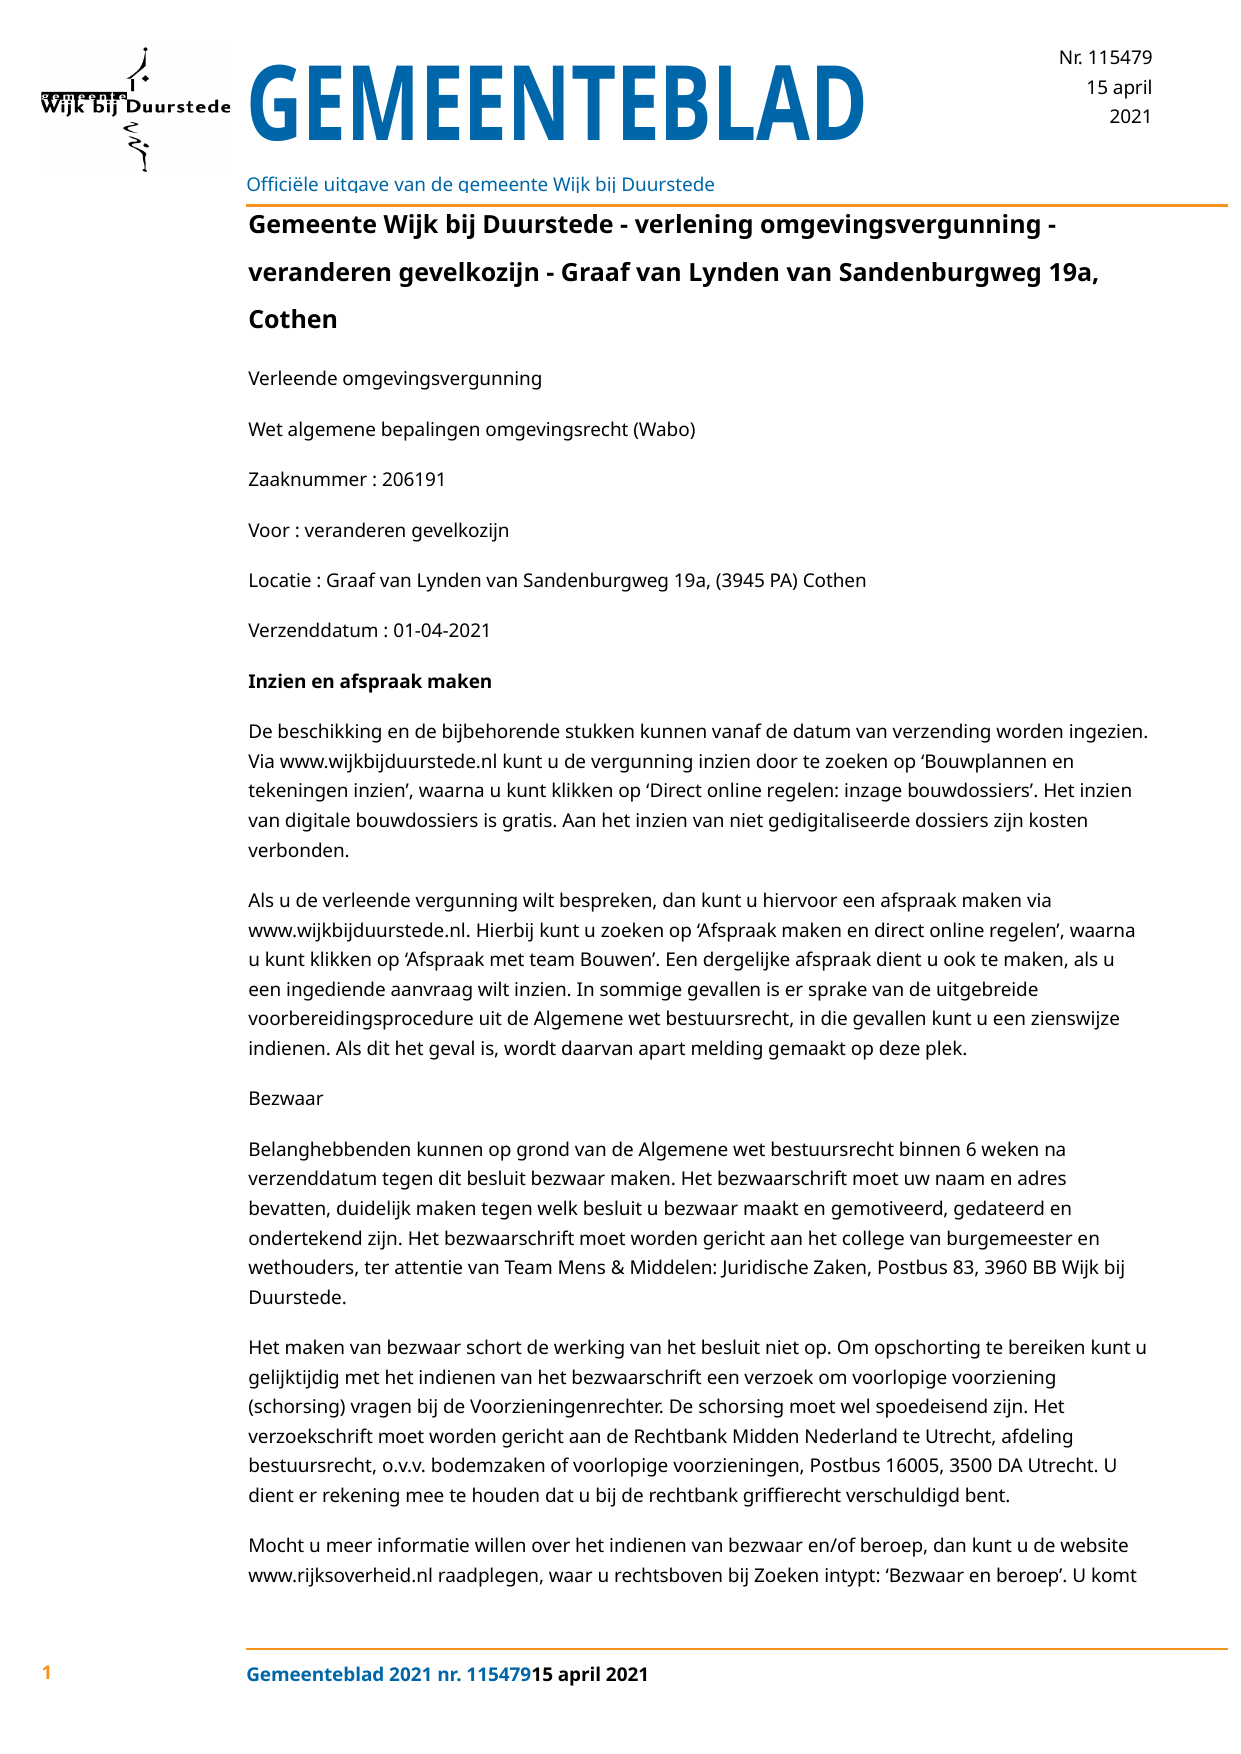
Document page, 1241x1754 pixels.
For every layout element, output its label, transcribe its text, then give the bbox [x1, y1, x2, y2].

picture [41, 47, 231, 172]
text Inzien en afspraak maken [248, 668, 1152, 694]
text Bezwaar [248, 1086, 1152, 1111]
text Verzenddatum : 01-04-2021 [248, 618, 1152, 643]
text Voor : veranderen gevelkozijn [248, 517, 1152, 542]
text Als u de verleende vergunning wilt bespreken, dan kunt u hiervoor een afspraak maken via www.wijkbijduurstede.nl. Hierbij kunt u zoeken op ‘Afspraak maken en direct online regelen’, waarna u kunt klikken op ‘Afspraak met team Bouwen’. Een dergelijke afspraak dient u ook te maken, als u een ingediende aanvraag wilt inzien. In sommige gevallen is er sprake van de uitgebreide voorbereidingsprocedure uit de Algemene wet bestuursrecht, in die gevallen kunt u een zienswijze indienen. Als dit het geval is, wordt daarvan apart melding gemaakt op deze plek. [248, 887, 1152, 1061]
text Het maken van bezwaar schort de werking van het besluit niet op. Om opschorting te bereiken kunt u gelijktijdig met het indienen van het bezwaarschrift een verzoek om voorlopige voorziening (schorsing) vragen bij de Voorzieningenrechter. De schorsing moet wel spoedeisend zijn. Het verzoekschrift moet worden gericht aan de Rechtbank Midden Nederland te Utrecht, afdeling bestuursrecht, o.v.v. bodemzaken of voorlopige voorzieningen, Postbus 16005, 3500 DA Utrecht. U dient er rekening mee te houden dat u bij de rechtbank griffierecht verschuldigd bent. [248, 1334, 1152, 1508]
text Locatie : Graaf van Lynden van Sandenburgweg 19a, (3945 PA) Cothen [248, 567, 1152, 593]
text Belanghebbenden kunnen op grond van de Algemene wet bestuursrecht binnen 6 weken na verzenddatum tegen dit besluit bezwaar maken. Het bezwaarschrift moet uw naam en adres bevatten, duidelijk maken tegen welk besluit u bezwaar maakt en gemotiveerd, gedateerd en ondertekend zijn. Het bezwaarschrift moet worden gericht aan het college van burgemeester en wethouders, ter attentie van Team Mens & Middelen: Juridische Zaken, Postbus 83, 3960 BB Wijk bij Duurstede. [248, 1136, 1152, 1309]
text Verleende omgevingsvergunning [248, 366, 1152, 391]
text Gemeente Wijk bij Duurstede - verlening omgevingsvergunning - veranderen gevelkozijn - Graaf van Lynden van Sandenburgweg 19a, Cothen [248, 207, 1152, 336]
text De beschikking en de bijbehorende stukken kunnen vanaf de datum van verzending worden ingezien. Via www.wijkbijduurstede.nl kunt u de vergunning inzien door te zoeken op ‘Bouwplannen en tekeningen inzien’, waarna u kunt klikken op ‘Direct online regelen: inzage bouwdossiers’. Het inzien van digitale bouwdossiers is gratis. Aan het inzien van niet gedigitaliseerde dossiers zijn kosten verbonden. [248, 718, 1152, 862]
text Zaaknummer : 206191 [248, 466, 1152, 492]
text Mocht u meer informatie willen over het indienen van bezwaar en/of beroep, dan kunt u de website www.rijksoverheid.nl raadplegen, waar u rechtsboven bij Zoeken intypt: ‘Bezwaar en beroep’. U komt [248, 1533, 1152, 1588]
text Wet algemene bepalingen omgevingsrecht (Wabo) [248, 416, 1152, 442]
